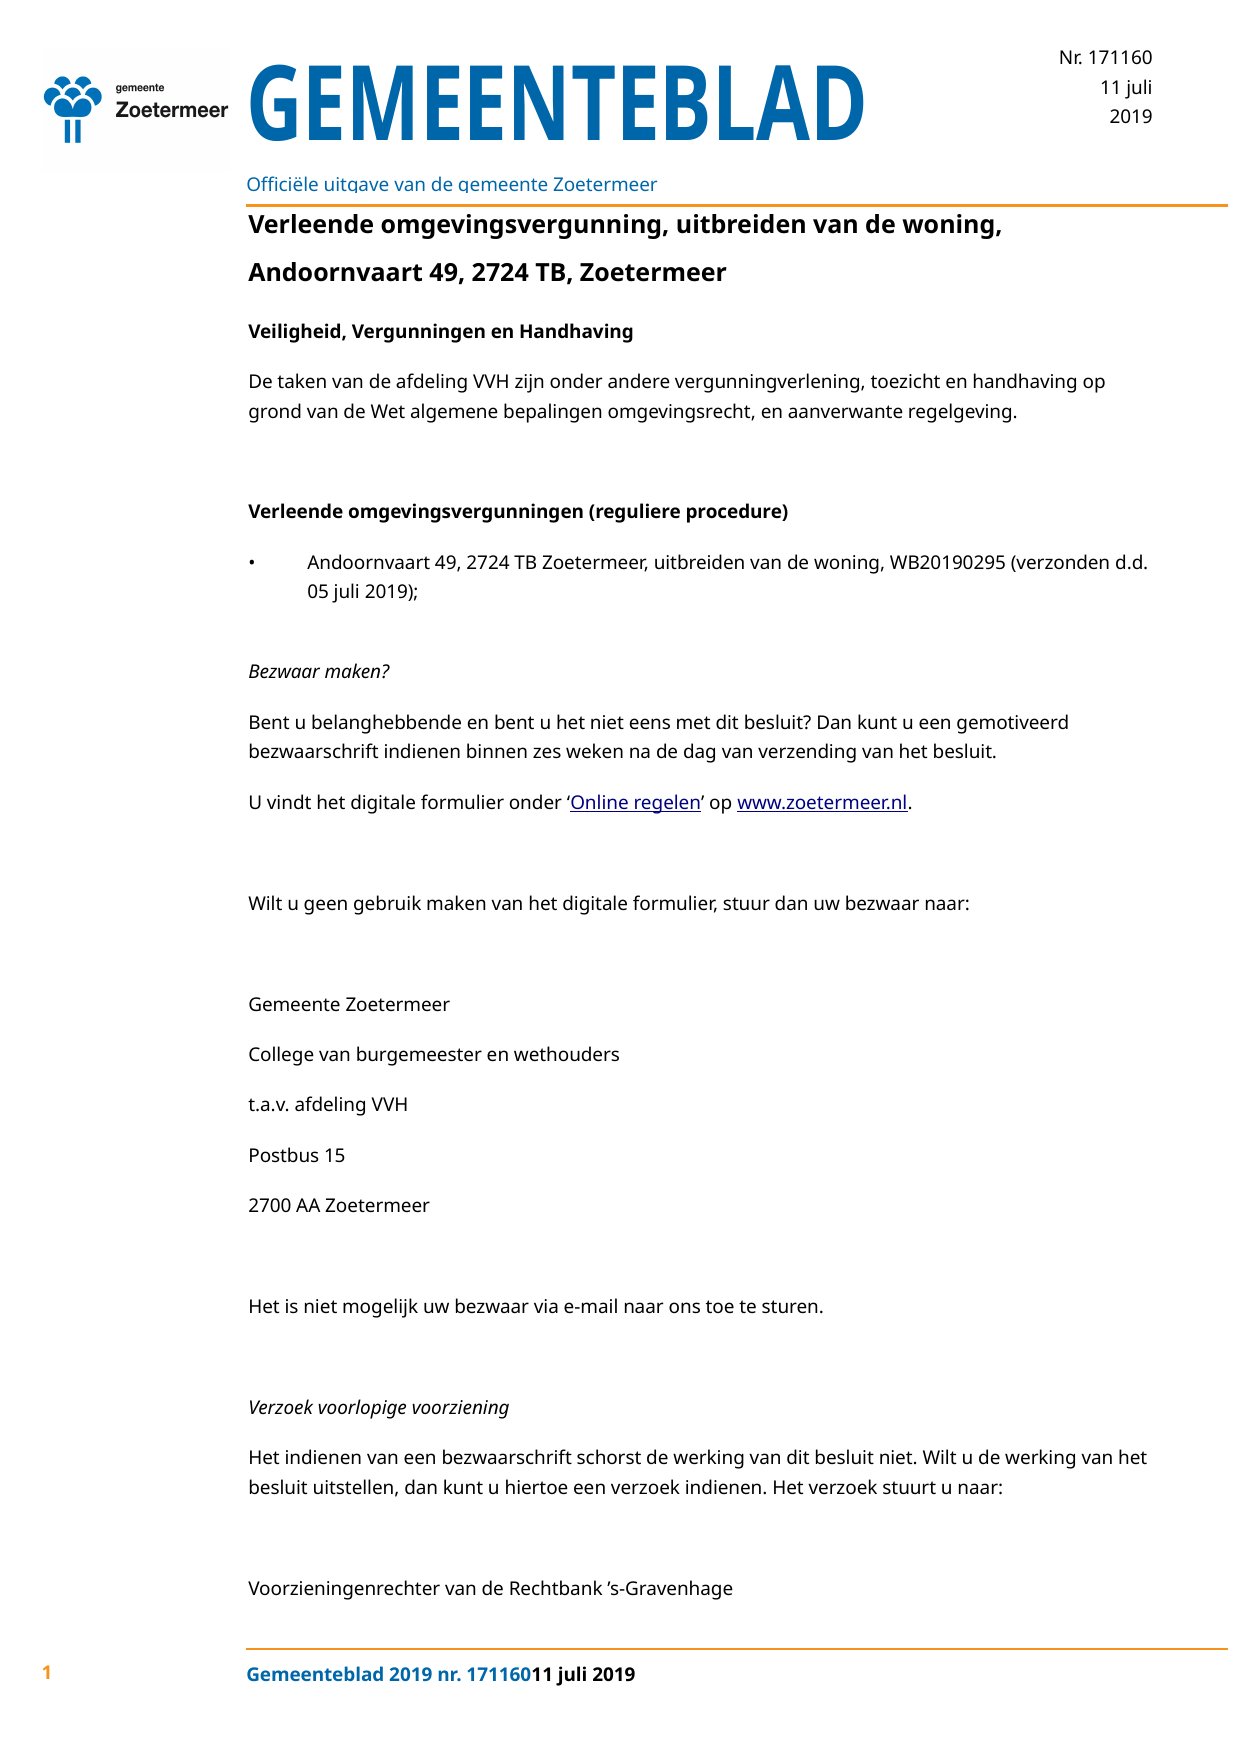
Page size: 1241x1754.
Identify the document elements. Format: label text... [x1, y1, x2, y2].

text College van burgemeester en wethouders [248, 1041, 1152, 1067]
picture [41, 47, 231, 172]
text Verzoek voorlopige voorziening [248, 1394, 1152, 1420]
text Het indienen van een bezwaarschrift schorst de werking van dit besluit niet. Wilt u de werking van het besluit uitstellen, dan kunt u hiertoe een verzoek indienen. Het verzoek stuurt u naar: [248, 1444, 1152, 1500]
text Het is niet mogelijk uw bezwaar via e-mail naar ons toe te sturen. [248, 1293, 1152, 1319]
list Andoornvaart 49, 2724 TB Zoetermeer, uitbreiden van de woning, WB20190295 (verzonden d.d. 05 juli 2019); [248, 549, 1152, 604]
text Bent u belanghebbende en bent u het niet eens met dit besluit? Dan kunt u een gemotiveerd bezwaarschrift indienen binnen zes weken na de dag van verzending van het besluit. [248, 709, 1152, 764]
text Wilt u geen gebruik maken van het digitale formulier, stuur dan uw bezwaar naar: [248, 890, 1152, 916]
text Gemeente Zoetermeer [248, 991, 1152, 1017]
text t.a.v. afdeling VVH [248, 1092, 1152, 1117]
text Verleende omgevingsvergunning, uitbreiden van de woning, Andoornvaart 49, 2724 TB, Zoetermeer [248, 207, 1152, 288]
text Verleende omgevingsvergunningen (reguliere procedure) [248, 499, 1152, 524]
text U vindt het digitale formulier onder ‘Online regelen’ op www.zoetermeer.nl. [248, 789, 1152, 815]
text Postbus 15 [248, 1142, 1152, 1168]
text De taken van de afdeling VVH zijn onder andere vergunningverlening, toezicht en handhaving op grond van de Wet algemene bepalingen omgevingsrecht, en aanverwante regelgeving. [248, 368, 1152, 424]
text Bezwaar maken? [248, 659, 1152, 684]
text 2700 AA Zoetermeer [248, 1192, 1152, 1218]
text Voorzieningenrechter van de Rechtbank ’s-Gravenhage [248, 1575, 1152, 1601]
text Veiligheid, Vergunningen en Handhaving [248, 318, 1152, 344]
